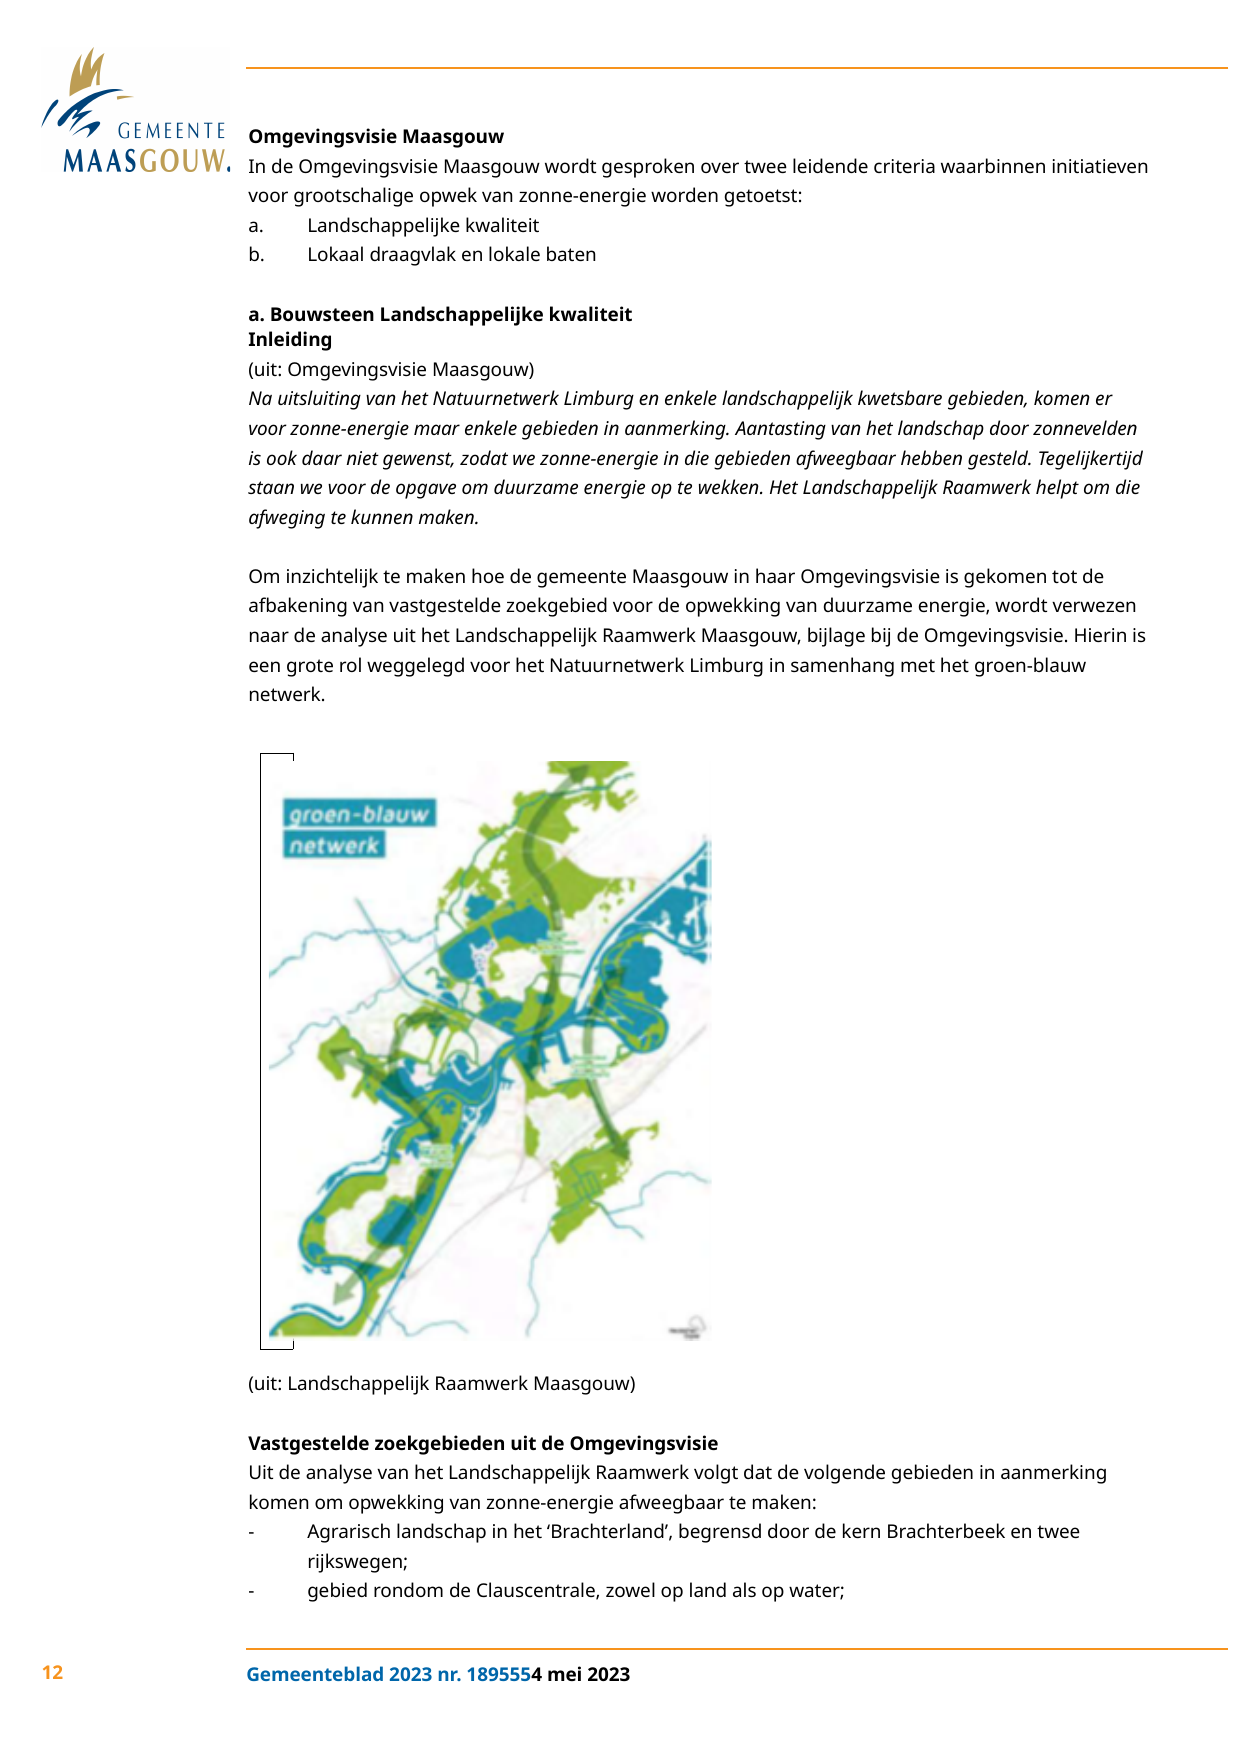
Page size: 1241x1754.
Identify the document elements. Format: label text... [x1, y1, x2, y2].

text Na uitsluiting van het Natuurnetwerk Limburg en enkele landschappelijk kwetsbare gebieden, komen er voor zonne-energie maar enkele gebieden in aanmerking. Aantasting van het landschap door zonnevelden is ook daar niet gewenst, zodat we zonne-energie in die gebieden afweegbaar hebben gesteld. Tegelijkertijd staan we voor de opgave om duurzame energie op te wekken. Het Landschappelijk Raamwerk helpt om die afweging te kunnen maken. [248, 386, 1152, 530]
text (uit: Omgevingsvisie Maasgouw) [248, 356, 1152, 382]
text Inleiding [248, 326, 1152, 352]
text a. Bouwsteen Landschappelijke kwaliteit [248, 301, 1152, 326]
picture [41, 47, 231, 172]
text Om inzichtelijk te maken hoe de gemeente Maasgouw in haar Omgevingsvisie is gekomen tot de afbakening van vastgestelde zoekgebied voor de opwekking van duurzame energie, wordt verwezen naar de analyse uit het Landschappelijk Raamwerk Maasgouw, bijlage bij de Omgevingsvisie. Hierin is een grote rol weggelegd voor het Natuurnetwerk Limburg in samenhang met het groen-blauw netwerk. [248, 563, 1152, 707]
picture [268, 761, 712, 1341]
list Agrarisch landschap in het ‘Brachterland’, begrensd door de kern Brachterbeek en twee rijkswegen; [248, 1518, 1152, 1574]
text Omgevingsvisie Maasgouw [248, 123, 1152, 149]
list Landschappelijke kwaliteit [248, 212, 1152, 238]
list Lokaal draagvlak en lokale baten [248, 242, 1152, 267]
text (uit: Landschappelijk Raamwerk Maasgouw) [248, 1371, 1152, 1396]
text Uit de analyse van het Landschappelijk Raamwerk volgt dat de volgende gebieden in aanmerking komen om opwekking van zonne-energie afweegbaar te maken: [248, 1459, 1152, 1514]
text Vastgestelde zoekgebieden uit de Omgevingsvisie [248, 1430, 1152, 1455]
text In de Omgevingsvisie Maasgouw wordt gesproken over twee leidende criteria waarbinnen initiatieven voor grootschalige opwek van zonne-energie worden getoetst: [248, 153, 1152, 208]
list gebied rondom de Clauscentrale, zowel op land als op water; [248, 1578, 1152, 1603]
